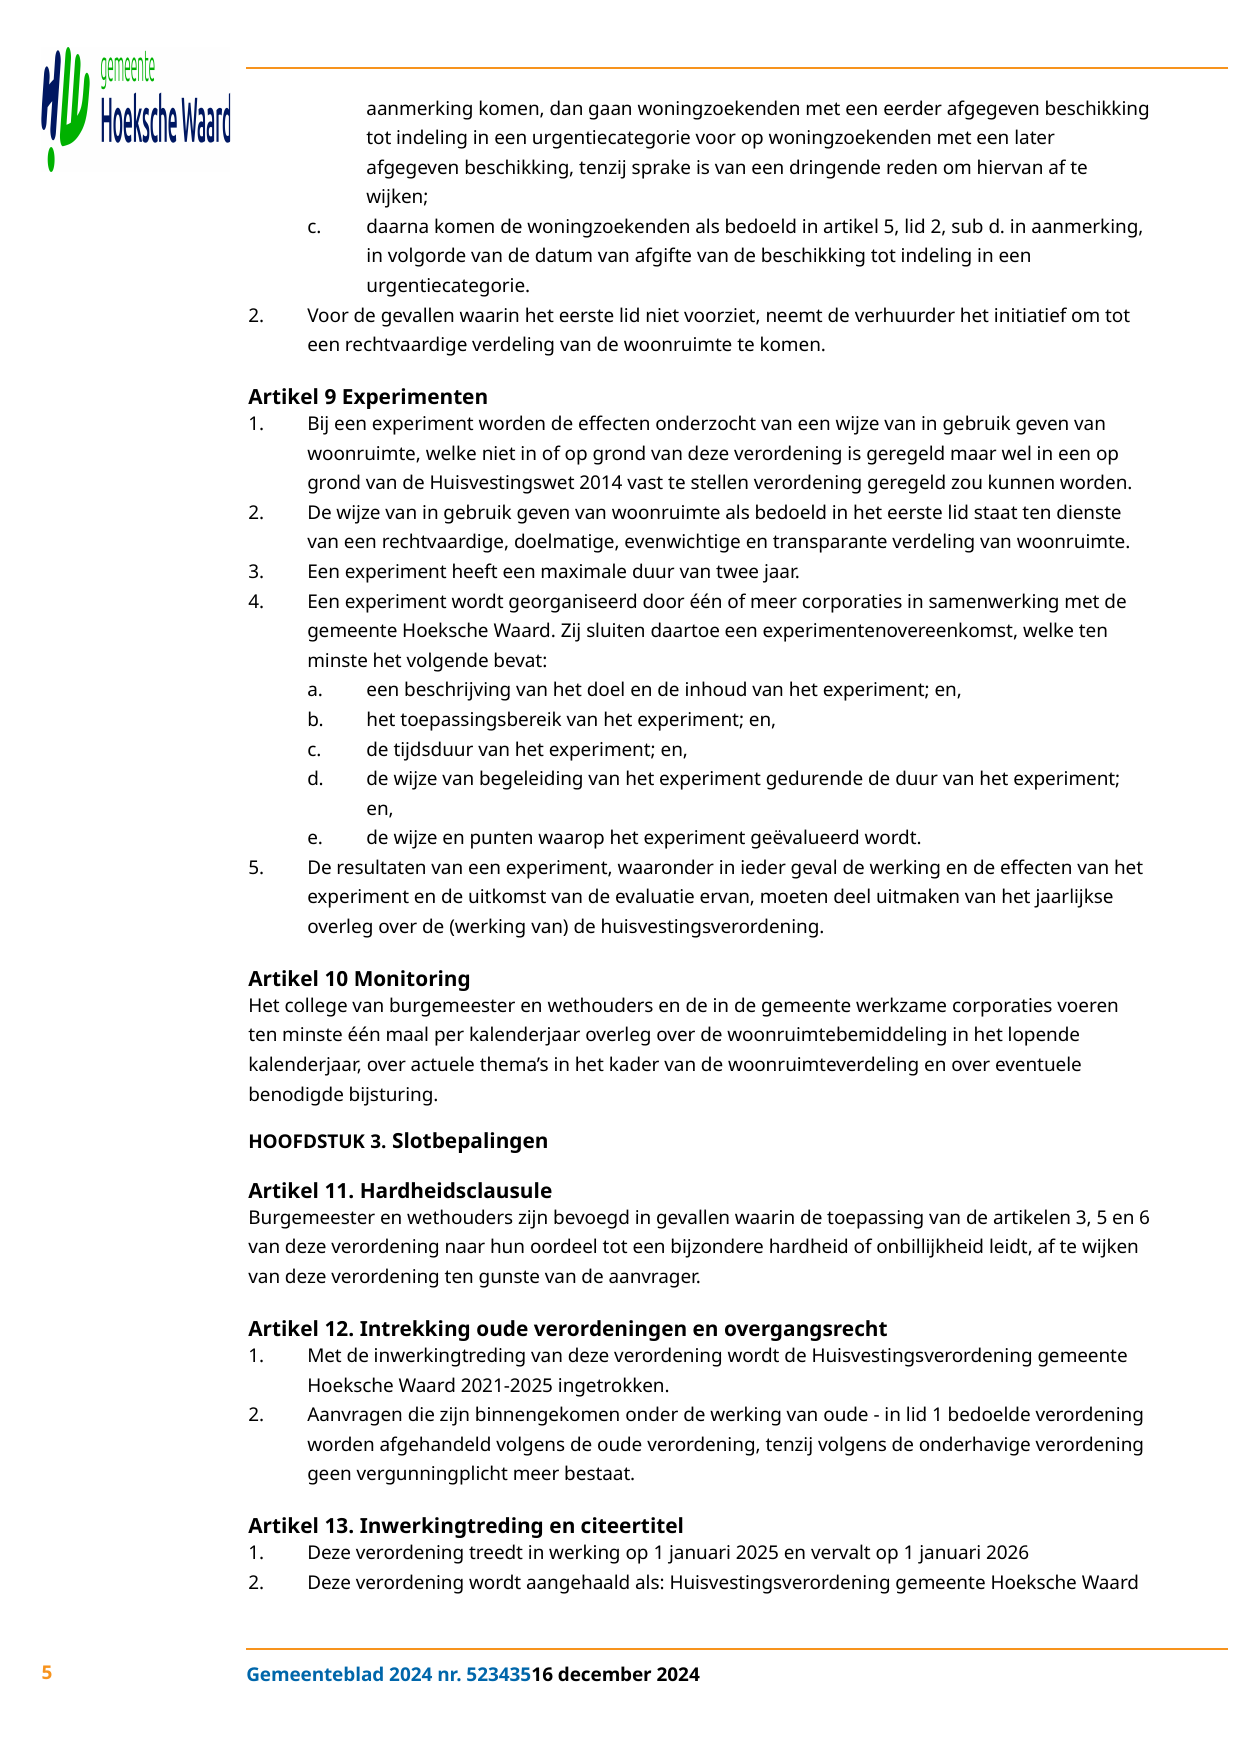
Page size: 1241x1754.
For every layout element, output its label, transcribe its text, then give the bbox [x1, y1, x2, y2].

list het toepassingsbereik van het experiment; en, [307, 706, 1152, 732]
text Artikel 9 Experimenten [248, 382, 1152, 410]
list een beschrijving van het doel en de inhoud van het experiment; en, [307, 677, 1152, 702]
text Artikel 11. Hardheidsclausule [248, 1176, 1152, 1204]
list Deze verordening wordt aangehaald als: Huisvestingsverordening gemeente Hoeksche Waard [248, 1569, 1152, 1595]
list de wijze van begeleiding van het experiment gedurende de duur van het experiment; en, [307, 765, 1152, 821]
list Met de inwerkingtreding van deze verordening wordt de Huisvestingsverordening gemeente Hoeksche Waard 2021-2025 ingetrokken. [248, 1342, 1152, 1397]
list Bij een experiment worden de effecten onderzocht van een wijze van in gebruik geven van woonruimte, welke niet in of op grond van deze verordening is geregeld maar wel in een op grond van de Huisvestingswet 2014 vast te stellen verordening geregeld zou kunnen worden. [248, 410, 1152, 495]
list Deze verordening treedt in werking op 1 januari 2025 en vervalt op 1 januari 2026 [248, 1539, 1152, 1565]
text Burgemeester en wethouders zijn bevoegd in gevallen waarin de toepassing van de artikelen 3, 5 en 6 van deze verordening naar hun oordeel tot een bijzondere hardheid of onbillijkheid leidt, af te wijken van deze verordening ten gunste van de aanvrager. [248, 1204, 1152, 1289]
list Een experiment heeft een maximale duur van twee jaar. [248, 558, 1152, 584]
picture [41, 47, 231, 172]
list aanmerking komen, dan gaan woningzoekenden met een eerder afgegeven beschikking tot indeling in een urgentiecategorie voor op woningzoekenden met een later afgegeven beschikking, tenzij sprake is van een dringende reden om hiervan af te wijken; [307, 95, 1152, 209]
list daarna komen de woningzoekenden als bedoeld in artikel 5, lid 2, sub d. in aanmerking, in volgorde van de datum van afgifte van de beschikking tot indeling in een urgentiecategorie. [307, 213, 1152, 298]
text Artikel 12. Intrekking oude verordeningen en overgangsrecht [248, 1314, 1152, 1342]
list de tijdsduur van het experiment; en, [307, 736, 1152, 761]
list Een experiment wordt georganiseerd door één of meer corporaties in samenwerking met de gemeente Hoeksche Waard. Zij sluiten daartoe een experimentenovereenkomst, welke ten minste het volgende bevat: [248, 588, 1152, 673]
text Artikel 13. Inwerkingtreding en citeertitel [248, 1511, 1152, 1539]
list Voor de gevallen waarin het eerste lid niet voorziet, neemt de verhuurder het initiatief om tot een rechtvaardige verdeling van de woonruimte te komen. [248, 302, 1152, 357]
text HOOFDSTUK 3. Slotbepalingen [248, 1126, 1152, 1155]
text Het college van burgemeester en wethouders en de in de gemeente werkzame corporaties voeren ten minste één maal per kalenderjaar overleg over de woonruimtebemiddeling in het lopende kalenderjaar, over actuele thema’s in het kader van de woonruimteverdeling en over eventuele benodigde bijsturing. [248, 992, 1152, 1107]
list de wijze en punten waarop het experiment geëvalueerd wordt. [307, 824, 1152, 850]
text Artikel 10 Monitoring [248, 964, 1152, 992]
list Aanvragen die zijn binnengekomen onder de werking van oude - in lid 1 bedoelde verordening worden afgehandeld volgens de oude verordening, tenzij volgens de onderhavige verordening geen vergunningplicht meer bestaat. [248, 1401, 1152, 1486]
list De wijze van in gebruik geven van woonruimte als bedoeld in het eerste lid staat ten dienste van een rechtvaardige, doelmatige, evenwichtige en transparante verdeling van woonruimte. [248, 499, 1152, 554]
list De resultaten van een experiment, waaronder in ieder geval de werking en de effecten van het experiment en de uitkomst van de evaluatie ervan, moeten deel uitmaken van het jaarlijkse overleg over de (werking van) de huisvestingsverordening. [248, 854, 1152, 939]
